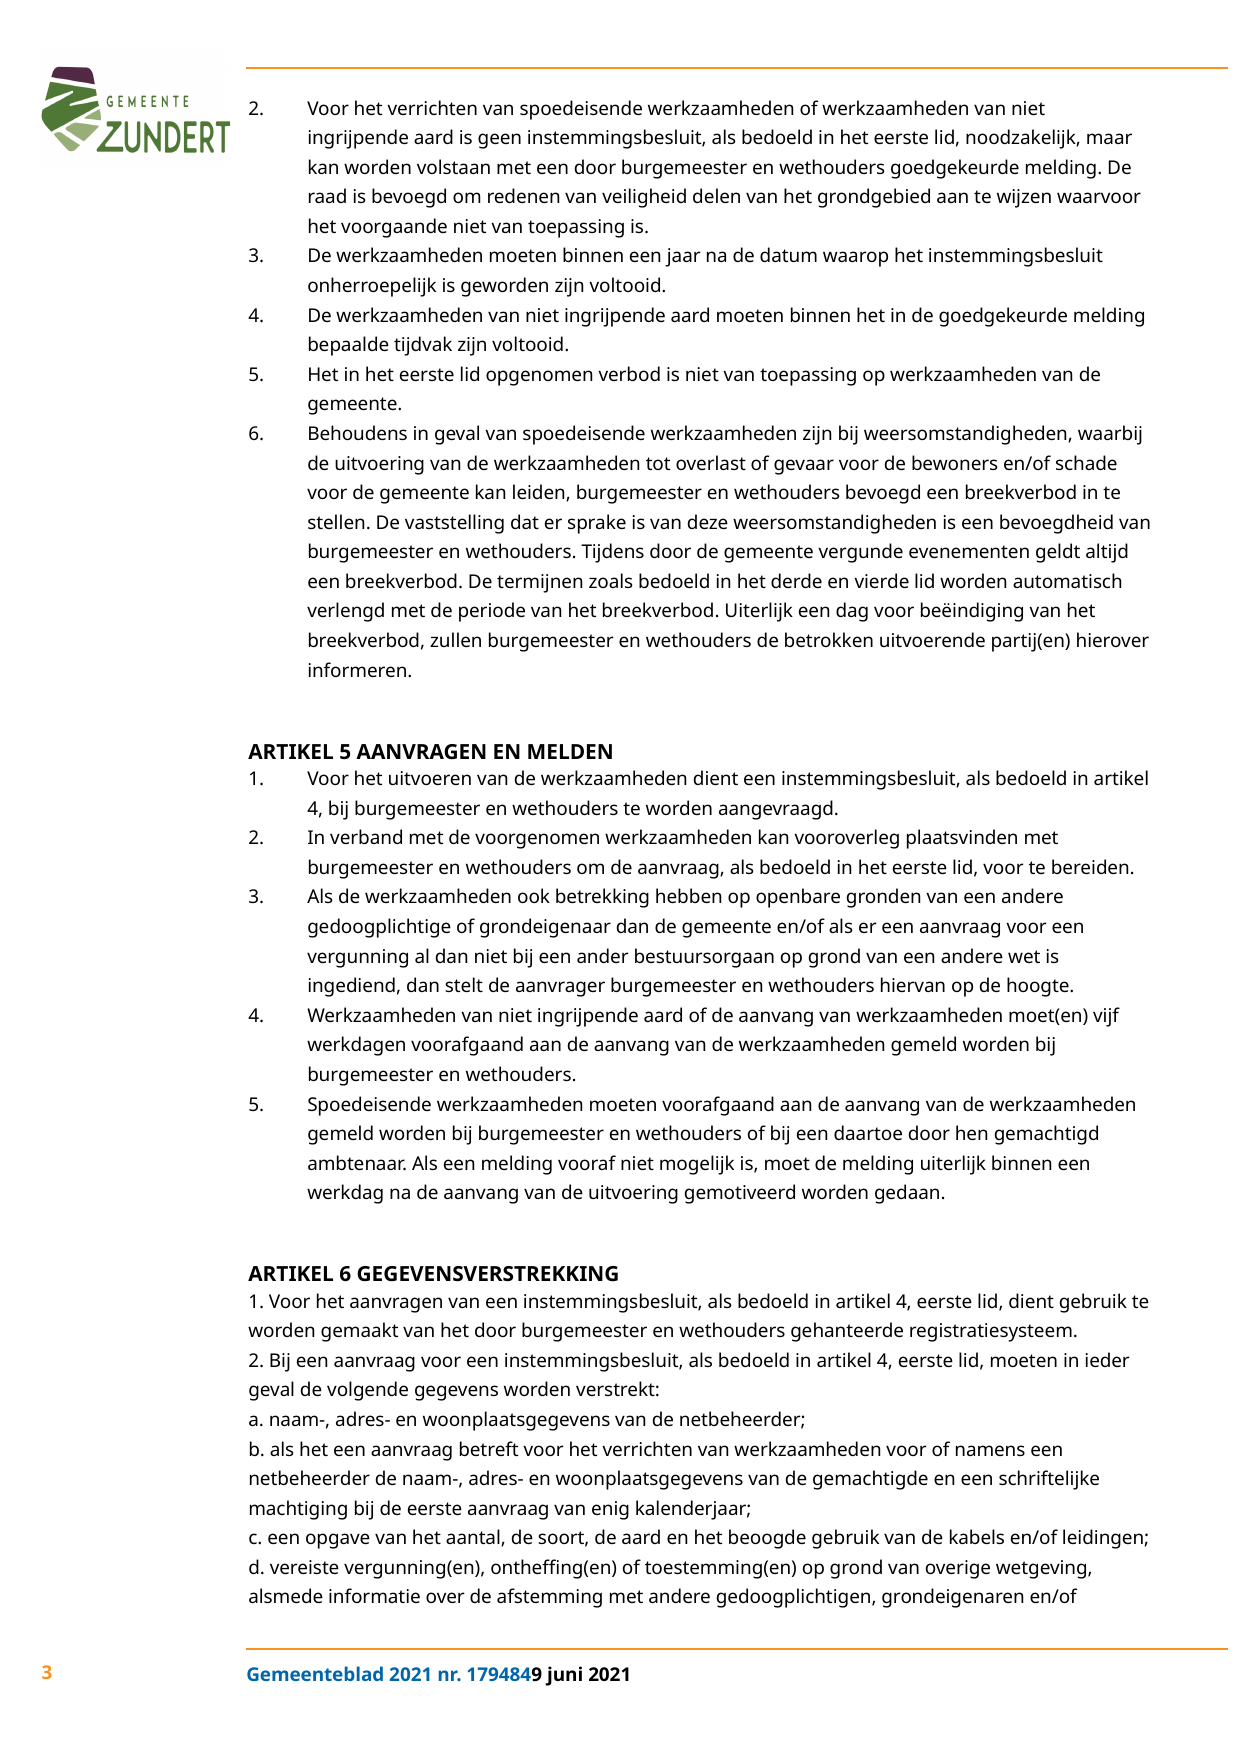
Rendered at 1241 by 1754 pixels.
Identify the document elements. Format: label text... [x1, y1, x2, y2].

list Behoudens in geval van spoedeisende werkzaamheden zijn bij weersomstandigheden, waarbij de uitvoering van de werkzaamheden tot overlast of gevaar voor de bewoners en/of schade voor de gemeente kan leiden, burgemeester en wethouders bevoegd een breekverbod in te stellen. De vaststelling dat er sprake is van deze weersomstandigheden is een bevoegdheid van burgemeester en wethouders. Tijdens door de gemeente vergunde evenementen geldt altijd een breekverbod. De termijnen zoals bedoeld in het derde en vierde lid worden automatisch verlengd met de periode van het breekverbod. Uiterlijk een dag voor beëindiging van het breekverbod, zullen burgemeester en wethouders de betrokken uitvoerende partij(en) hierover informeren. [248, 420, 1152, 683]
text a. naam-, adres- en woonplaatsgegevens van de netbeheerder; [248, 1406, 1152, 1432]
list Als de werkzaamheden ook betrekking hebben op openbare gronden van een andere gedoogplichtige of grondeigenaar dan de gemeente en/of als er een aanvraag voor een vergunning al dan niet bij een ander bestuursorgaan op grond van een andere wet is ingediend, dan stelt de aanvrager burgemeester en wethouders hiervan op de hoogte. [248, 884, 1152, 998]
list Het in het eerste lid opgenomen verbod is niet van toepassing op werkzaamheden van de gemeente. [248, 361, 1152, 416]
list In verband met de voorgenomen werkzaamheden kan vooroverleg plaatsvinden met burgemeester en wethouders om de aanvraag, als bedoeld in het eerste lid, voor te bereiden. [248, 824, 1152, 880]
list Spoedeisende werkzaamheden moeten voorafgaand aan de aanvang van de werkzaamheden gemeld worden bij burgemeester en wethouders of bij een daartoe door hen gemachtigd ambtenaar. Als een melding vooraf niet mogelijk is, moet de melding uiterlijk binnen een werkdag na de aanvang van de uitvoering gemotiveerd worden gedaan. [248, 1091, 1152, 1205]
text 2. Bij een aanvraag voor een instemmingsbesluit, als bedoeld in artikel 4, eerste lid, moeten in ieder geval de volgende gegevens worden verstrekt: [248, 1347, 1152, 1402]
list De werkzaamheden moeten binnen een jaar na de datum waarop het instemmingsbesluit onherroepelijk is geworden zijn voltooid. [248, 243, 1152, 298]
list De werkzaamheden van niet ingrijpende aard moeten binnen het in de goedgekeurde melding bepaalde tijdvak zijn voltooid. [248, 302, 1152, 357]
list Werkzaamheden van niet ingrijpende aard of de aanvang van werkzaamheden moet(en) vijf werkdagen voorafgaand aan de aanvang van de werkzaamheden gemeld worden bij burgemeester en wethouders. [248, 1002, 1152, 1087]
list Voor het uitvoeren van de werkzaamheden dient een instemmingsbesluit, als bedoeld in artikel 4, bij burgemeester en wethouders te worden aangevraagd. [248, 765, 1152, 821]
text 1. Voor het aanvragen van een instemmingsbesluit, als bedoeld in artikel 4, eerste lid, dient gebruik te worden gemaakt van het door burgemeester en wethouders gehanteerde registratiesysteem. [248, 1288, 1152, 1343]
list Voor het verrichten van spoedeisende werkzaamheden of werkzaamheden van niet ingrijpende aard is geen instemmingsbesluit, als bedoeld in het eerste lid, noodzakelijk, maar kan worden volstaan met een door burgemeester en wethouders goedgekeurde melding. De raad is bevoegd om redenen van veiligheid delen van het grondgebied aan te wijzen waarvoor het voorgaande niet van toepassing is. [248, 95, 1152, 239]
text ARTIKEL 5 AANVRAGEN EN MELDEN [248, 737, 1152, 765]
text d. vereiste vergunning(en), ontheffing(en) of toestemming(en) op grond van overige wetgeving, alsmede informatie over de afstemming met andere gedoogplichtigen, grondeigenaren en/of [248, 1554, 1152, 1609]
picture [41, 47, 231, 172]
text ARTIKEL 6 GEGEVENSVERSTREKKING [248, 1259, 1152, 1288]
text c. een opgave van het aantal, de soort, de aard en het beoogde gebruik van de kabels en/of leidingen; [248, 1524, 1152, 1550]
text b. als het een aanvraag betreft voor het verrichten van werkzaamheden voor of namens een netbeheerder de naam-, adres- en woonplaatsgegevens van de gemachtigde en een schriftelijke machtiging bij de eerste aanvraag van enig kalenderjaar; [248, 1436, 1152, 1521]
